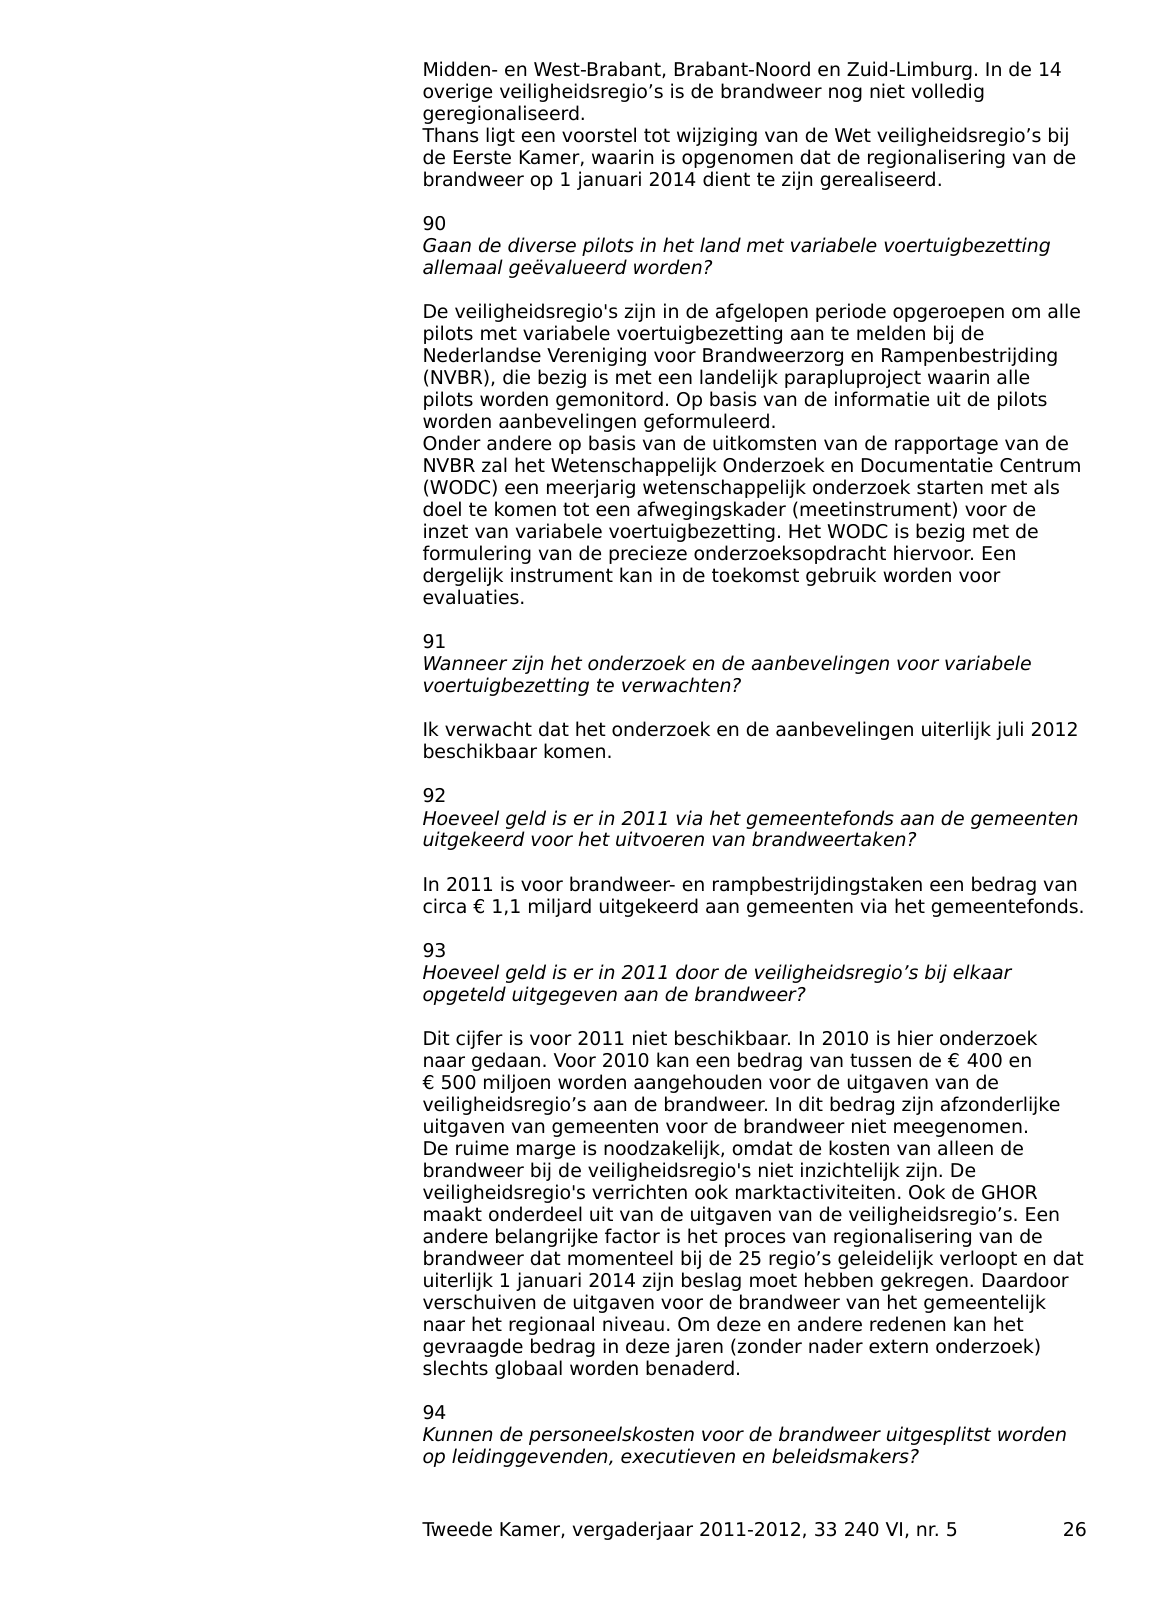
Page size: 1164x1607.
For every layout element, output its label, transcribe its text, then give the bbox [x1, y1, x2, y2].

text Ik verwacht dat het onderzoek en de aanbevelingen uiterlijk juli 2012 beschikbaar komen. [422, 719, 1087, 763]
text Wanneer zijn het onderzoek en de aanbevelingen voor variabele voertuigbezetting te verwachten? [422, 653, 1087, 697]
text 92 [422, 785, 1087, 807]
text Dit cijfer is voor 2011 niet beschikbaar. In 2010 is hier onderzoek naar gedaan. Voor 2010 kan een bedrag van tussen de € 400 en € 500 miljoen worden aangehouden voor de uitgaven van de veiligheidsregio’s aan de brandweer. In dit bedrag zijn afzonderlijke uitgaven van gemeenten voor de brandweer niet meegenomen. [422, 1028, 1087, 1138]
text 91 [422, 631, 1087, 653]
text Gaan de diverse pilots in het land met variabele voertuigbezetting allemaal geëvalueerd worden? [422, 235, 1087, 279]
text 94 [422, 1402, 1087, 1424]
text Hoeveel geld is er in 2011 door de veiligheidsregio’s bij elkaar opgeteld uitgegeven aan de brandweer? [422, 962, 1087, 1006]
text Hoeveel geld is er in 2011 via het gemeentefonds aan de gemeenten uitgekeerd voor het uitvoeren van brandweertaken? [422, 807, 1087, 851]
text 90 [422, 213, 1087, 235]
text Kunnen de personeelskosten voor de brandweer uitgesplitst worden op leidinggevenden, executieven en beleidsmakers? [422, 1424, 1087, 1468]
text De ruime marge is noodzakelijk, omdat de kosten van alleen de brandweer bij de veiligheidsregio's niet inzichtelijk zijn. De veiligheidsregio's verrichten ook marktactiviteiten. Ook de GHOR maakt onderdeel uit van de uitgaven van de veiligheidsregio’s. Een andere belangrijke factor is het proces van regionalisering van de brandweer dat momenteel bij de 25 regio’s geleidelijk verloopt en dat uiterlijk 1 januari 2014 zijn beslag moet hebben gekregen. Daardoor verschuiven de uitgaven voor de brandweer van het gemeentelijk naar het regionaal niveau. Om deze en andere redenen kan het gevraagde bedrag in deze jaren (zonder nader extern onderzoek) slechts globaal worden benaderd. [422, 1138, 1087, 1379]
text De veiligheidsregio's zijn in de afgelopen periode opgeroepen om alle pilots met variabele voertuigbezetting aan te melden bij de Nederlandse Vereniging voor Brandweerzorg en Rampenbestrijding (NVBR), die bezig is met een landelijk parapluproject waarin alle pilots worden gemonitord. Op basis van de informatie uit de pilots worden aanbevelingen geformuleerd. [422, 301, 1087, 433]
text 93 [422, 940, 1087, 962]
text Onder andere op basis van de uitkomsten van de rapportage van de NVBR zal het Wetenschappelijk Onderzoek en Documentatie Centrum (WODC) een meerjarig wetenschappelijk onderzoek starten met als doel te komen tot een afwegingskader (meetinstrument) voor de inzet van variabele voertuigbezetting. Het WODC is bezig met de formulering van de precieze onderzoeksopdracht hiervoor. Een dergelijk instrument kan in de toekomst gebruik worden voor evaluaties. [422, 433, 1087, 609]
text Thans ligt een voorstel tot wijziging van de Wet veiligheidsregio’s bij de Eerste Kamer, waarin is opgenomen dat de regionalisering van de brandweer op 1 januari 2014 dient te zijn gerealiseerd. [422, 125, 1087, 191]
text In 2011 is voor brandweer- en rampbestrijdingstaken een bedrag van circa € 1,1 miljard uitgekeerd aan gemeenten via het gemeentefonds. [422, 873, 1087, 917]
text Midden- en West-Brabant, Brabant-Noord en Zuid-Limburg. In de 14 overige veiligheidsregio’s is de brandweer nog niet volledig geregionaliseerd. [422, 59, 1087, 125]
